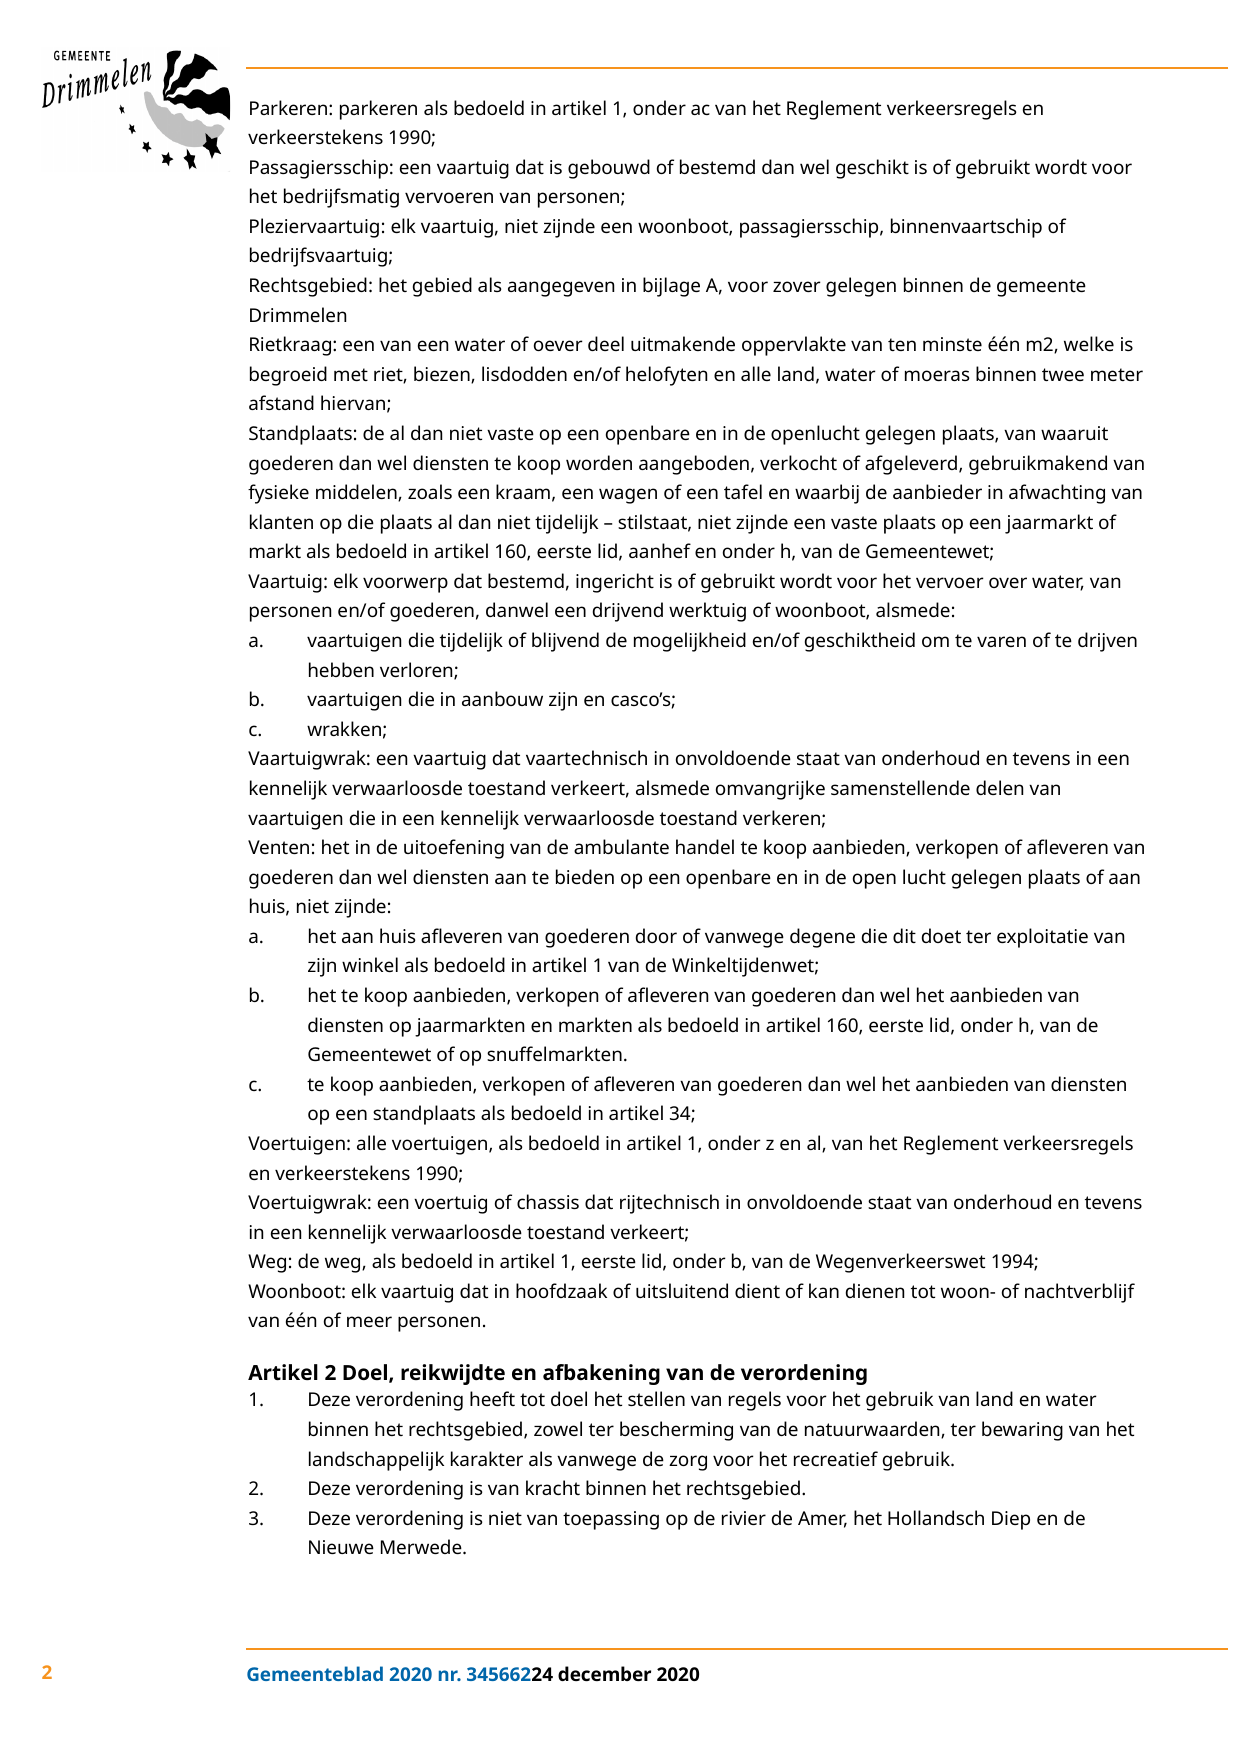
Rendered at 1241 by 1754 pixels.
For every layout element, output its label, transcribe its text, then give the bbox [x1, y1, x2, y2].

list Deze verordening heeft tot doel het stellen van regels voor het gebruik van land en water binnen het rechtsgebied, zowel ter bescherming van de natuurwaarden, ter bewaring van het landschappelijk karakter als vanwege de zorg voor het recreatief gebruik. [248, 1387, 1152, 1471]
text Passagiersschip: een vaartuig dat is gebouwd of bestemd dan wel geschikt is of gebruikt wordt voor het bedrijfsmatig vervoeren van personen; [248, 154, 1152, 209]
list wrakken; [248, 716, 1152, 742]
text Rechtsgebied: het gebied als aangegeven in bijlage A, voor zover gelegen binnen de gemeente Drimmelen [248, 272, 1152, 328]
text Voertuigen: alle voertuigen, als bedoeld in artikel 1, onder z en al, van het Reglement verkeersregels en verkeerstekens 1990; [248, 1130, 1152, 1186]
list het te koop aanbieden, verkopen of afleveren van goederen dan wel het aanbieden van diensten op jaarmarkten en markten als bedoeld in artikel 160, eerste lid, onder h, van de Gemeentewet of op snuffelmarkten. [248, 982, 1152, 1067]
list te koop aanbieden, verkopen of afleveren van goederen dan wel het aanbieden van diensten op een standplaats als bedoeld in artikel 34; [248, 1071, 1152, 1126]
text Vaartuig: elk voorwerp dat bestemd, ingericht is of gebruikt wordt voor het vervoer over water, van personen en/of goederen, danwel een drijvend werktuig of woonboot, alsmede: [248, 568, 1152, 623]
text Venten: het in de uitoefening van de ambulante handel te koop aanbieden, verkopen of afleveren van goederen dan wel diensten aan te bieden op een openbare en in de open lucht gelegen plaats of aan huis, niet zijnde: [248, 834, 1152, 919]
list Deze verordening is van kracht binnen het rechtsgebied. [248, 1475, 1152, 1501]
text Weg: de weg, als bedoeld in artikel 1, eerste lid, onder b, van de Wegenverkeerswet 1994; [248, 1248, 1152, 1274]
text Artikel 2 Doel, reikwijdte en afbakening van de verordening [248, 1358, 1152, 1387]
text Rietkraag: een van een water of oever deel uitmakende oppervlakte van ten minste één m2, welke is begroeid met riet, biezen, lisdodden en/of helofyten en alle land, water of moeras binnen twee meter afstand hiervan; [248, 331, 1152, 416]
list vaartuigen die in aanbouw zijn en casco’s; [248, 686, 1152, 712]
text Pleziervaartuig: elk vaartuig, niet zijnde een woonboot, passagiersschip, binnenvaartschip of bedrijfsvaartuig; [248, 213, 1152, 268]
list vaartuigen die tijdelijk of blijvend de mogelijkheid en/of geschiktheid om te varen of te drijven hebben verloren; [248, 627, 1152, 683]
text Standplaats: de al dan niet vaste op een openbare en in de openlucht gelegen plaats, van waaruit goederen dan wel diensten te koop worden aangeboden, verkocht of afgeleverd, gebruikmakend van fysieke middelen, zoals een kraam, een wagen of een tafel en waarbij de aanbieder in afwachting van klanten op die plaats al dan niet tijdelijk – stilstaat, niet zijnde een vaste plaats op een jaarmarkt of markt als bedoeld in artikel 160, eerste lid, aanhef en onder h, van de Gemeentewet; [248, 420, 1152, 564]
text Parkeren: parkeren als bedoeld in artikel 1, onder ac van het Reglement verkeersregels en verkeerstekens 1990; [248, 95, 1152, 150]
picture [41, 47, 231, 172]
text Woonboot: elk vaartuig dat in hoofdzaak of uitsluitend dient of kan dienen tot woon- of nachtverblijf van één of meer personen. [248, 1278, 1152, 1333]
list het aan huis afleveren van goederen door of vanwege degene die dit doet ter exploitatie van zijn winkel als bedoeld in artikel 1 van de Winkeltijdenwet; [248, 923, 1152, 978]
text Voertuigwrak: een voertuig of chassis dat rijtechnisch in onvoldoende staat van onderhoud en tevens in een kennelijk verwaarloosde toestand verkeert; [248, 1189, 1152, 1245]
list Deze verordening is niet van toepassing op de rivier de Amer, het Hollandsch Diep en de Nieuwe Merwede. [248, 1505, 1152, 1560]
text Vaartuigwrak: een vaartuig dat vaartechnisch in onvoldoende staat van onderhoud en tevens in een kennelijk verwaarloosde toestand verkeert, alsmede omvangrijke samenstellende delen van vaartuigen die in een kennelijk verwaarloosde toestand verkeren; [248, 746, 1152, 831]
